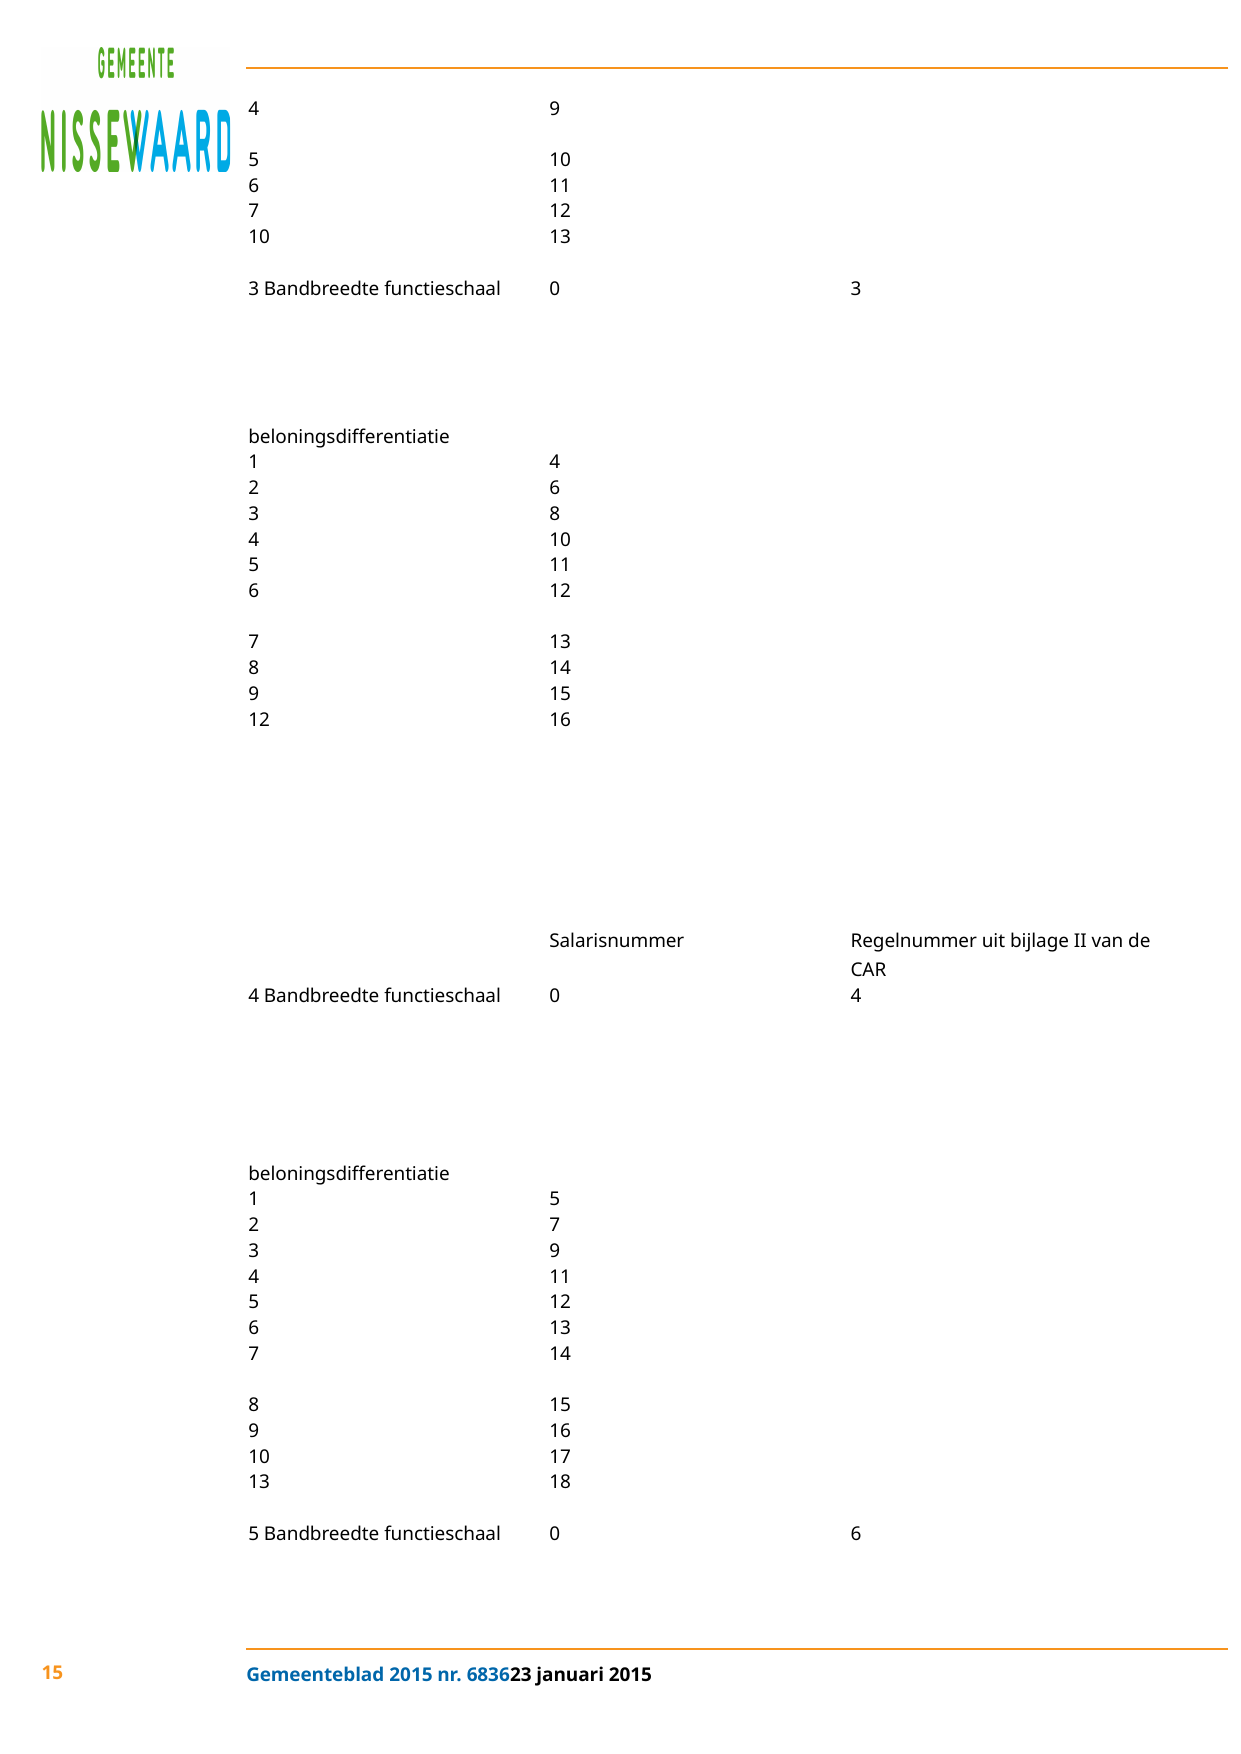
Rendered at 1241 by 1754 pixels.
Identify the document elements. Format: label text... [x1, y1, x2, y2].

table_cell 12 [248, 706, 549, 732]
table_cell 15 [549, 1391, 850, 1417]
table_cell 6 [549, 474, 850, 500]
table_cell 10 [549, 526, 850, 551]
picture [222, 122, 227, 160]
table_cell 14 [549, 654, 850, 680]
table_cell 2 [248, 474, 549, 500]
table_cell [549, 603, 850, 629]
table_cell 7 [549, 1211, 850, 1237]
table_cell 14 [549, 1340, 850, 1366]
table_cell 4 [248, 1263, 549, 1288]
table_cell 7 [248, 198, 549, 223]
table_cell 0 [549, 1520, 850, 1605]
table_cell 8 [248, 654, 549, 680]
table_cell 6 [850, 1520, 1152, 1605]
table_cell 4 [248, 526, 549, 551]
table_cell 5 Bandbreedte functieschaal [248, 1520, 549, 1605]
table_cell 13 [248, 1469, 549, 1494]
table_cell 6 [248, 172, 549, 198]
table_cell [850, 1494, 1152, 1520]
table_cell 6 [248, 577, 549, 603]
table_cell [248, 121, 549, 146]
table_cell 5 [248, 146, 549, 172]
table_cell [248, 1366, 549, 1391]
table_cell 13 [549, 224, 850, 249]
picture [200, 151, 206, 172]
table_cell 4 [549, 449, 850, 474]
table_cell 8 [549, 500, 850, 526]
table_cell [549, 1494, 850, 1520]
table_cell 3 [248, 1237, 549, 1263]
table_cell 0 [549, 275, 850, 448]
table_cell [248, 1494, 549, 1520]
table_cell 5 [248, 551, 549, 577]
table_cell [850, 732, 1152, 757]
table_cell 16 [549, 1417, 850, 1443]
table_cell 9 [549, 95, 850, 121]
table_cell 7 [248, 1340, 549, 1366]
table_header [248, 927, 549, 982]
table_cell [248, 603, 549, 629]
table_cell 11 [549, 551, 850, 577]
table_cell 10 [248, 224, 549, 249]
table_cell [549, 121, 850, 146]
table_cell 16 [549, 706, 850, 732]
table_cell 5 [248, 1289, 549, 1314]
table_cell 9 [248, 680, 549, 706]
table_cell 4 Bandbreedte functieschaal beloningsdifferentiatie [248, 983, 549, 1186]
table_cell 11 [549, 172, 850, 198]
table_cell 10 [549, 146, 850, 172]
table_cell 5 [549, 1186, 850, 1211]
table_cell [549, 1366, 850, 1391]
picture [201, 122, 206, 138]
table_cell 3 [248, 500, 549, 526]
table_cell [549, 249, 850, 275]
table_cell 15 [549, 680, 850, 706]
picture [176, 157, 187, 172]
table_cell 6 [248, 1314, 549, 1340]
table_cell [549, 732, 850, 757]
table_cell 18 [549, 1469, 850, 1494]
table_cell [850, 249, 1152, 275]
table_cell 2 [248, 1211, 549, 1237]
table_cell 12 [549, 577, 850, 603]
table_cell 17 [549, 1443, 850, 1469]
table_cell 13 [549, 629, 850, 654]
picture [41, 47, 231, 172]
table_cell 8 [248, 1391, 549, 1417]
table_cell [248, 732, 549, 757]
table_cell 4 [248, 95, 549, 121]
table_cell 3 Bandbreedte functieschaal beloningsdifferentiatie [248, 275, 549, 448]
table_cell 9 [549, 1237, 850, 1263]
table_cell [248, 249, 549, 275]
table_cell 11 [549, 1263, 850, 1288]
table_cell 10 [248, 1443, 549, 1469]
table_header Regelnummer uit bijlage II van de CAR [850, 927, 1152, 982]
table_cell 13 [549, 1314, 850, 1340]
table_cell 9 [248, 1417, 549, 1443]
table_cell 1 [248, 1186, 549, 1211]
picture [154, 157, 165, 172]
table_cell 4 [850, 983, 1152, 1186]
table_cell 7 [248, 629, 549, 654]
table_cell 0 [549, 983, 850, 1186]
table_cell 3 [850, 275, 1152, 448]
table_cell 12 [549, 1289, 850, 1314]
table_header Salarisnummer [549, 927, 850, 982]
table_cell 1 [248, 449, 549, 474]
table_cell 12 [549, 198, 850, 223]
